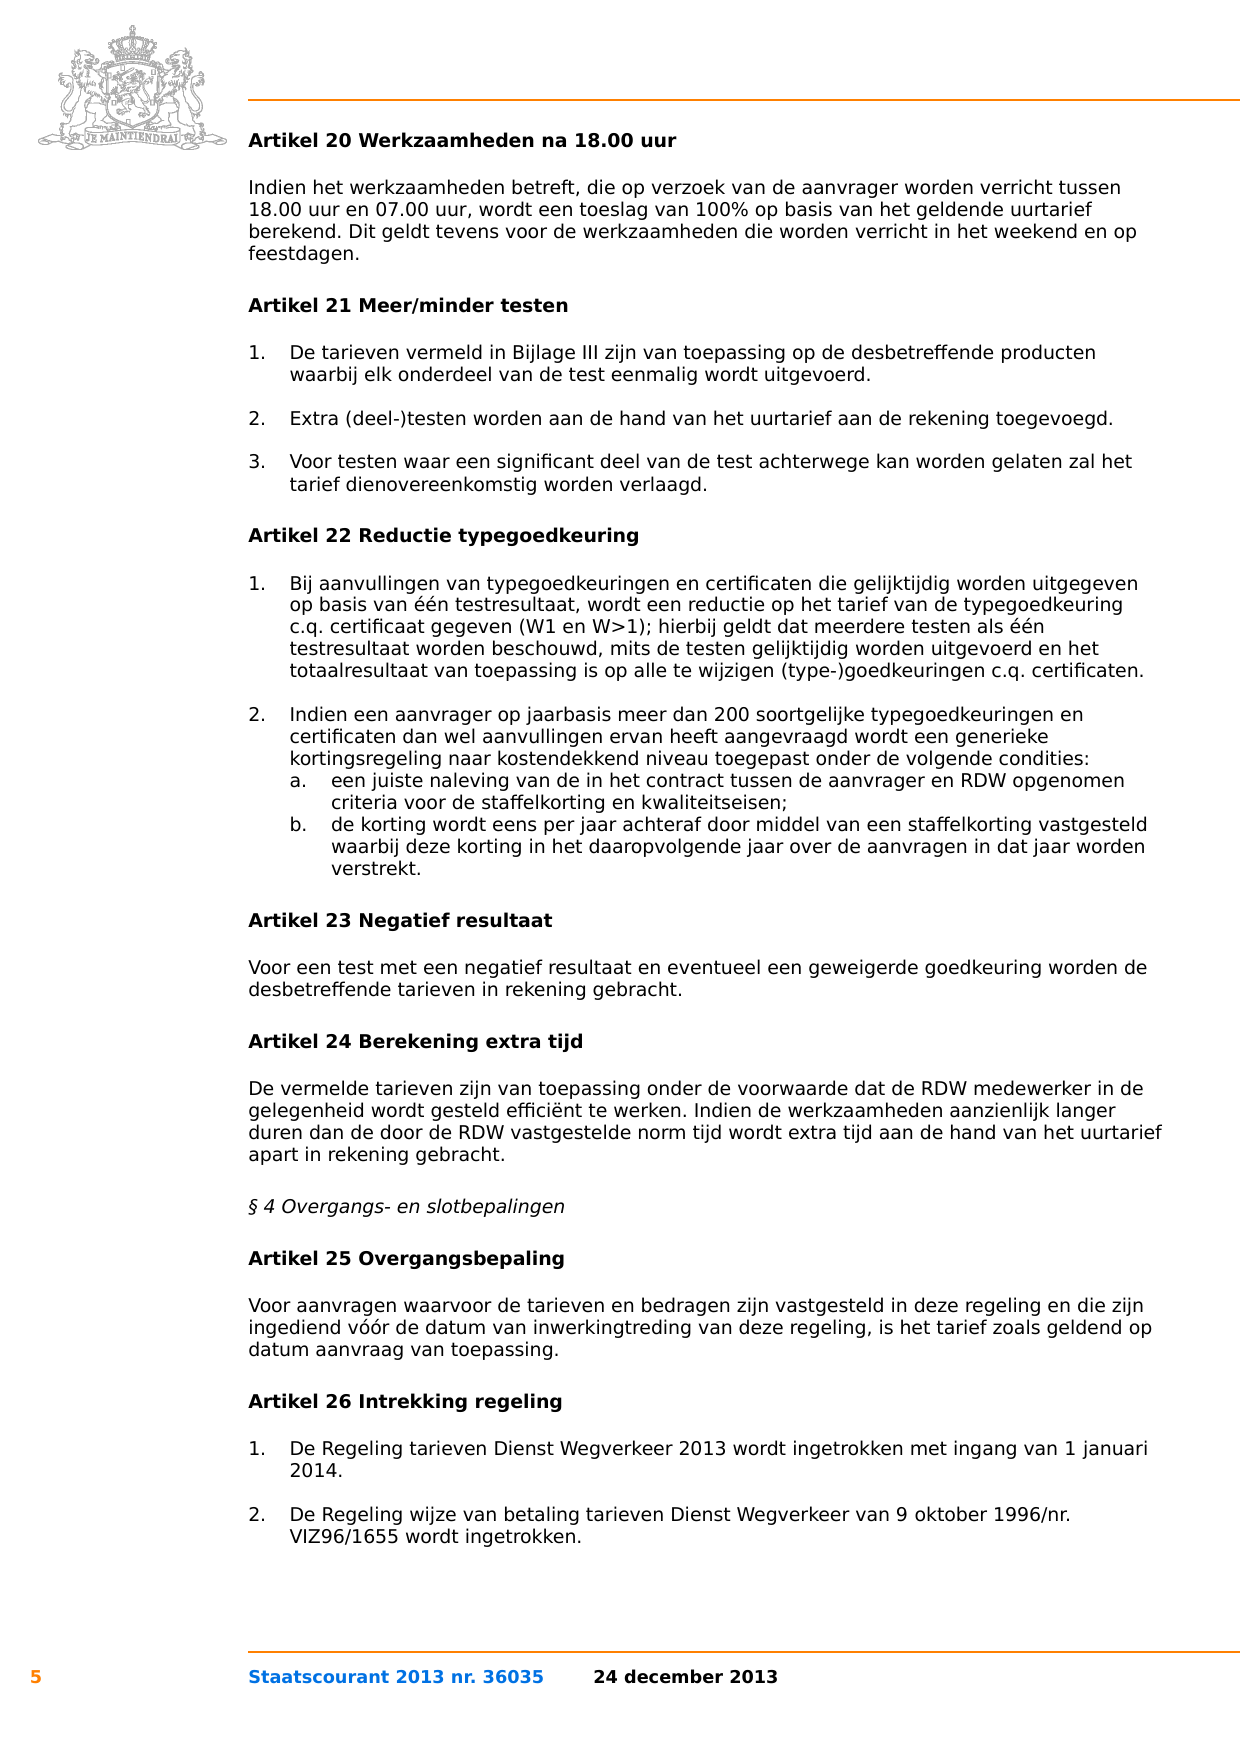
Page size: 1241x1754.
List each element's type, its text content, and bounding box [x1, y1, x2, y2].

subtitle Artikel 22 Reductie typegoedkeuring [248, 525, 1163, 547]
text 2. De Regeling wijze van betaling tarieven Dienst Wegverkeer van 9 oktober 1996/nr. VIZ96/1655 wordt ingetrokken. [248, 1503, 1163, 1547]
text Voor een test met een negatief resultaat en eventueel een geweigerde goedkeuring worden de desbetreffende tarieven in rekening gebracht. [248, 957, 1163, 1001]
text 2. Extra (deel-)testen worden aan de hand van het uurtarief aan de rekening toegevoegd. [248, 408, 1163, 429]
text 2. Indien een aanvrager op jaarbasis meer dan 200 soortgelijke typegoedkeuringen en certificaten dan wel aanvullingen ervan heeft aangevraagd wordt een generieke kortingsregeling naar kostendekkend niveau toegepast onder de volgende condities: [248, 704, 1163, 770]
text b. de korting wordt eens per jaar achteraf door middel van een staffelkorting vastgesteld waarbij deze korting in het daaropvolgende jaar over de aanvragen in dat jaar worden verstrekt. [289, 814, 1163, 880]
text a. een juiste naleving van de in het contract tussen de aanvrager en RDW opgenomen criteria voor de staffelkorting en kwaliteitseisen; [289, 770, 1163, 814]
subtitle Artikel 25 Overgangsbepaling [248, 1248, 1163, 1270]
text 1. Bij aanvullingen van typegoedkeuringen en certificaten die gelijktijdig worden uitgegeven op basis van één testresultaat, wordt een reductie op het tarief van de typegoedkeuring c.q. certificaat gegeven (W1 en W>1); hierbij geldt dat meerdere testen als één testresultaat worden beschouwd, mits de testen gelijktijdig worden uitgevoerd en het totaalresultaat van toepassing is op alle te wijzigen (type-)goedkeuringen c.q. certificaten. [248, 572, 1163, 682]
subtitle Artikel 26 Intrekking regeling [248, 1391, 1163, 1413]
picture [38, 25, 227, 150]
text Voor aanvragen waarvoor de tarieven en bedragen zijn vastgesteld in deze regeling en die zijn ingediend vóór de datum van inwerkingtreding van deze regeling, is het tarief zoals geldend op datum aanvraag van toepassing. [248, 1295, 1163, 1361]
text 1. De tarieven vermeld in Bijlage III zijn van toepassing op de desbetreffende producten waarbij elk onderdeel van de test eenmalig wordt uitgevoerd. [248, 342, 1163, 386]
text De vermelde tarieven zijn van toepassing onder de voorwaarde dat de RDW medewerker in de gelegenheid wordt gesteld efficiënt te werken. Indien de werkzaamheden aanzienlijk langer duren dan de door de RDW vastgestelde norm tijd wordt extra tijd aan de hand van het uurtarief apart in rekening gebracht. [248, 1078, 1163, 1166]
text 3. Voor testen waar een significant deel van de test achterwege kan worden gelaten zal het tarief dienovereenkomstig worden verlaagd. [248, 451, 1163, 495]
subtitle Artikel 24 Berekening extra tijd [248, 1031, 1163, 1053]
text Indien het werkzaamheden betreft, die op verzoek van de aanvrager worden verricht tussen 18.00 uur en 07.00 uur, wordt een toeslag van 100% op basis van het geldende uurtarief berekend. Dit geldt tevens voor de werkzaamheden die worden verricht in het weekend en op feestdagen. [248, 177, 1163, 265]
subtitle § 4 Overgangs- en slotbepalingen [248, 1196, 1163, 1218]
subtitle Artikel 23 Negatief resultaat [248, 910, 1163, 932]
text 1. De Regeling tarieven Dienst Wegverkeer 2013 wordt ingetrokken met ingang van 1 januari 2014. [248, 1438, 1163, 1482]
subtitle Artikel 20 Werkzaamheden na 18.00 uur [248, 130, 1163, 152]
subtitle Artikel 21 Meer/minder testen [248, 295, 1163, 317]
